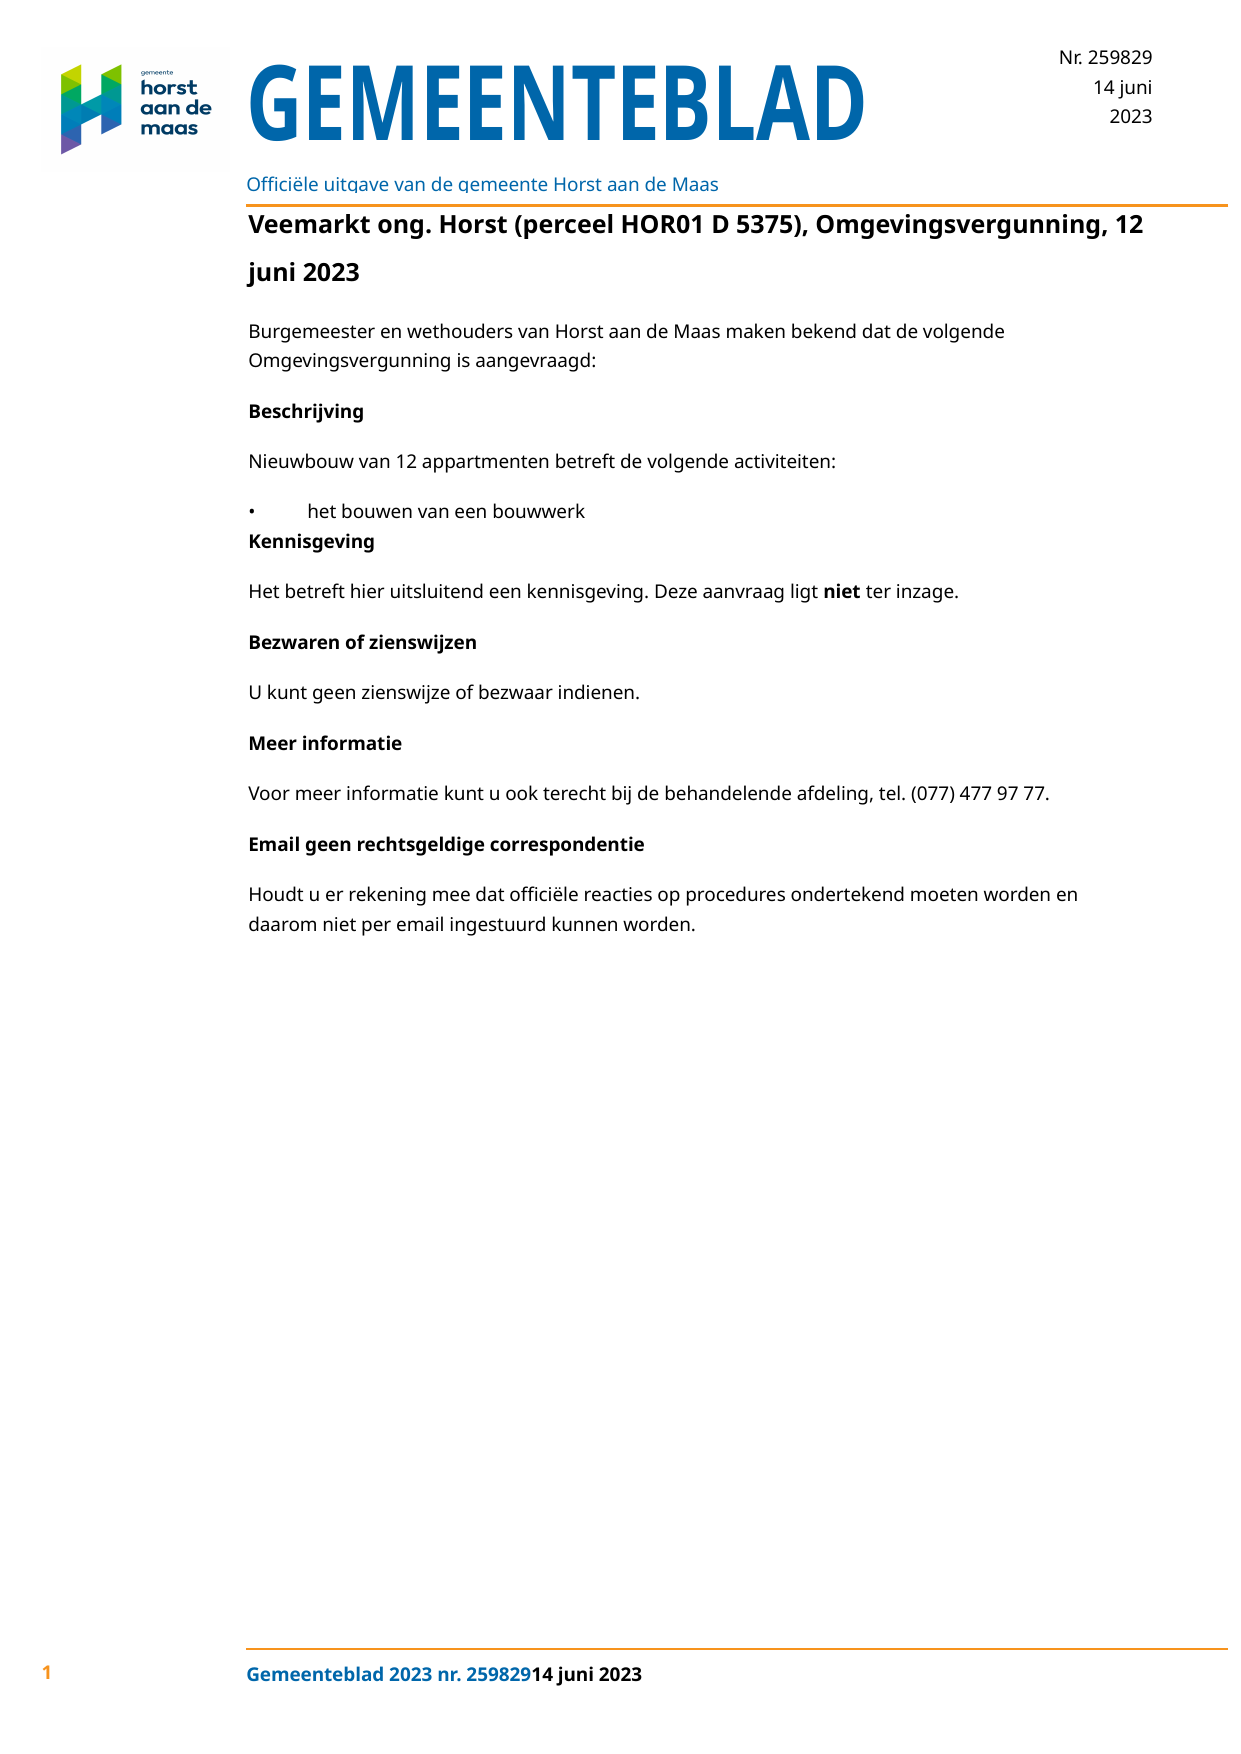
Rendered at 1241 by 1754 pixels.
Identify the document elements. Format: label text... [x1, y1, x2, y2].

text Email geen rechtsgeldige correspondentie [248, 831, 1152, 857]
text Het betreft hier uitsluitend een kennisgeving. Deze aanvraag ligt niet ter inzage. [248, 579, 1152, 604]
text Veemarkt ong. Horst (perceel HOR01 D 5375), Omgevingsvergunning, 12 juni 2023 [248, 207, 1152, 288]
text Houdt u er rekening mee dat officiële reacties op procedures ondertekend moeten worden en daarom niet per email ingestuurd kunnen worden. [248, 881, 1152, 937]
list het bouwen van een bouwwerk [248, 499, 1152, 524]
text Kennisgeving [248, 528, 1152, 554]
text Bezwaren of zienswijzen [248, 629, 1152, 655]
text Meer informatie [248, 730, 1152, 756]
text Burgemeester en wethouders van Horst aan de Maas maken bekend dat de volgende Omgevingsvergunning is aangevraagd: [248, 318, 1152, 373]
text U kunt geen zienswijze of bezwaar indienen. [248, 679, 1152, 705]
text Beschrijving [248, 398, 1152, 424]
text Nieuwbouw van 12 appartmenten betreft de volgende activiteiten: [248, 448, 1152, 474]
picture [41, 47, 231, 172]
text Voor meer informatie kunt u ook terecht bij de behandelende afdeling, tel. (077) 477 97 77. [248, 780, 1152, 806]
